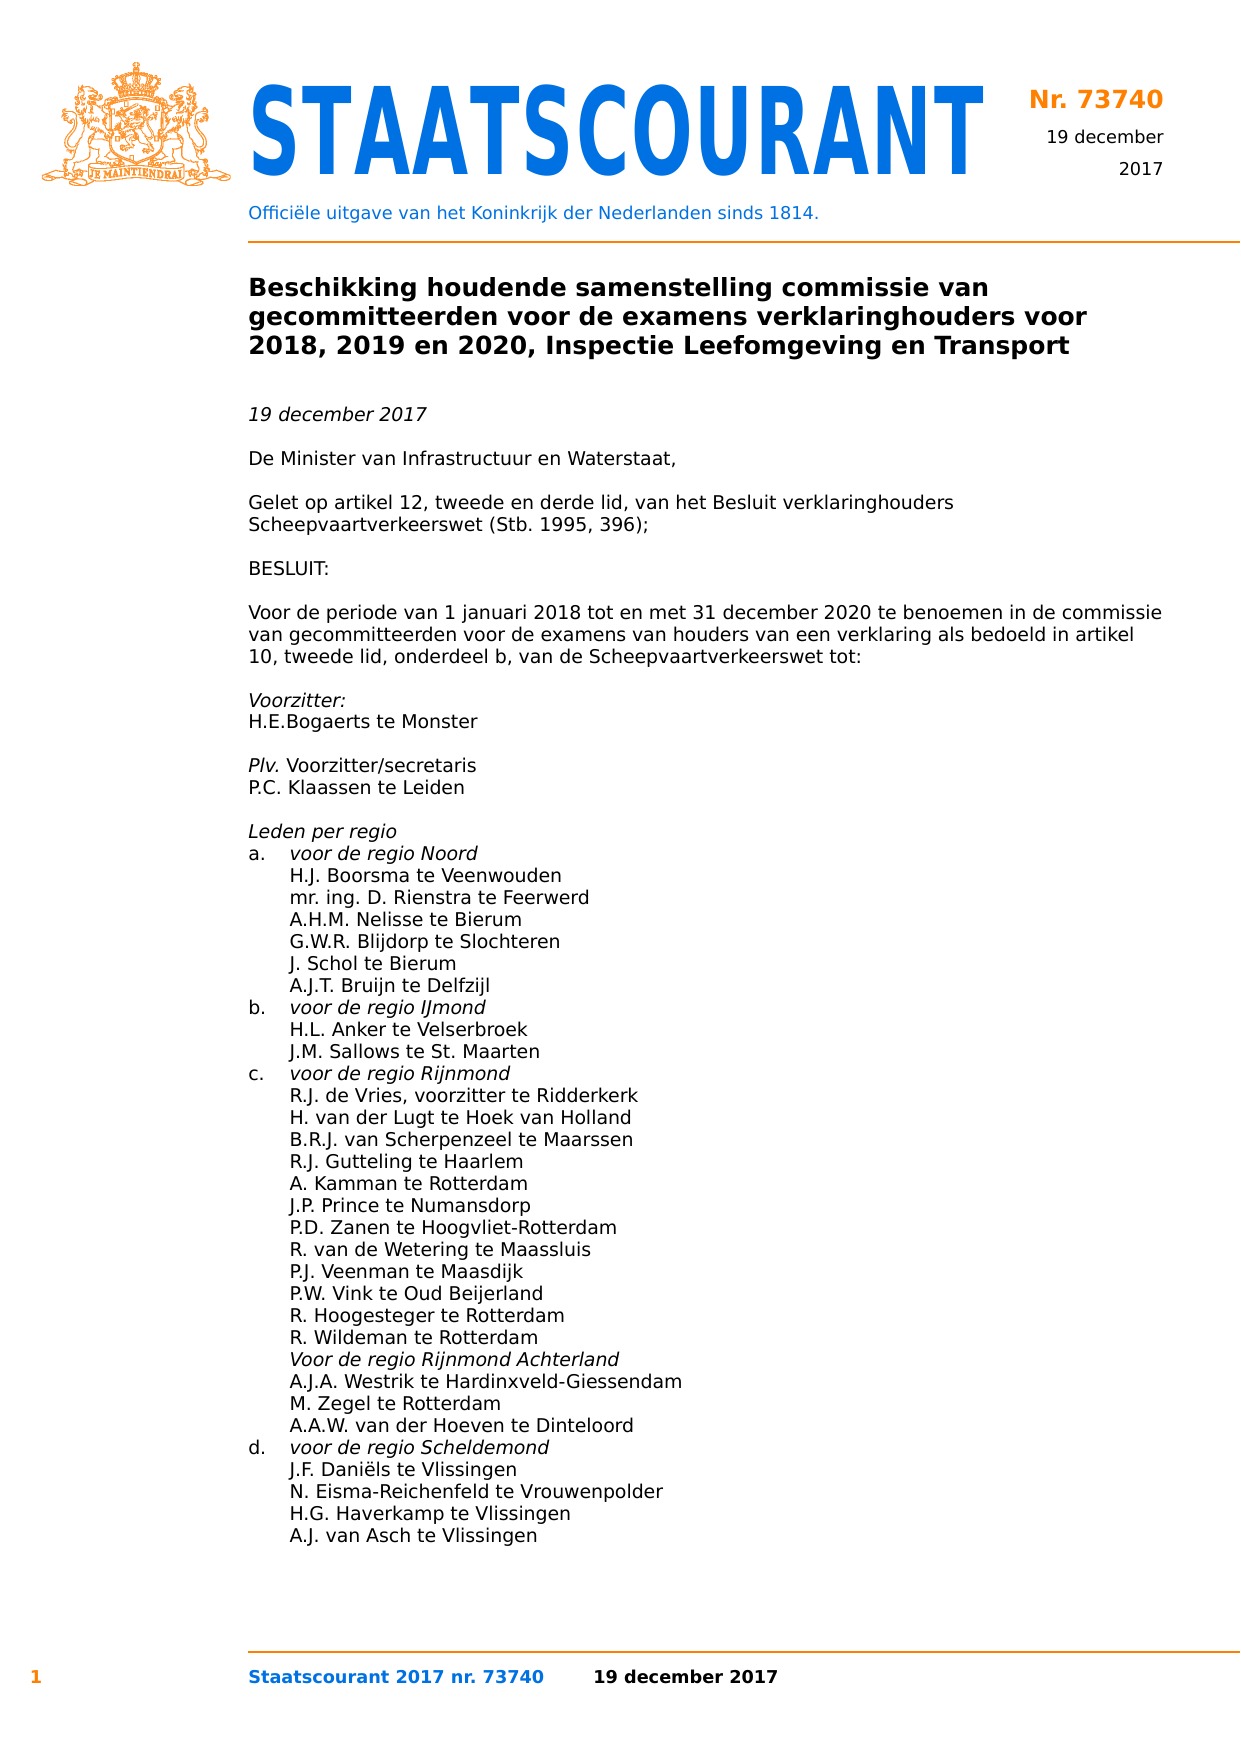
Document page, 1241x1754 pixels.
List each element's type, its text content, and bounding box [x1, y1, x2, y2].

text J. Schol te Bierum [289, 953, 1163, 975]
table_cell 19 december [998, 121, 1240, 153]
text b. voor de regio IJmond [248, 997, 1163, 1019]
text H.E.Bogaerts te Monster [248, 711, 1163, 733]
text P.D. Zanen te Hoogvliet-Rotterdam [289, 1217, 1163, 1239]
text Gelet op artikel 12, tweede en derde lid, van het Besluit verklaringhouders Scheepvaartverkeerswet (Stb. 1995, 396); [248, 492, 1163, 536]
text R.J. Gutteling te Haarlem [289, 1151, 1163, 1173]
text mr. ing. D. Rienstra te Feerwerd [289, 887, 1163, 909]
text BESLUIT: [248, 558, 1163, 580]
text Plv. Voorzitter/secretaris [248, 755, 1163, 777]
text A. Kamman te Rotterdam [289, 1173, 1163, 1195]
text H.G. Haverkamp te Vlissingen [289, 1502, 1163, 1524]
text P.W. Vink te Oud Beijerland [289, 1283, 1163, 1305]
table_header Nr. 73740 [998, 62, 1240, 121]
text J.P. Prince te Numansdorp [289, 1195, 1163, 1217]
text Leden per regio [248, 821, 1163, 843]
text H. van der Lugt te Hoek van Holland [289, 1107, 1163, 1129]
text c. voor de regio Rijnmond [248, 1063, 1163, 1085]
text H.J. Boorsma te Veenwouden [289, 865, 1163, 887]
text d. voor de regio Scheldemond [248, 1437, 1163, 1458]
text Voor de regio Rijnmond Achterland [289, 1349, 1163, 1371]
table_cell Officiële uitgave van het Koninkrijk der Nederlanden sinds 1814. [248, 203, 1240, 241]
text A.A.W. van der Hoeven te Dinteloord [289, 1414, 1163, 1437]
text P.C. Klaassen te Leiden [248, 777, 1163, 799]
text G.W.R. Blijdorp te Slochteren [289, 931, 1163, 953]
text Voor de periode van 1 januari 2018 tot en met 31 december 2020 te benoemen in de commissie van gecommitteerden voor de examens van houders van een verklaring als bedoeld in artikel 10, tweede lid, onderdeel b, van de Scheepvaartverkeerswet tot: [248, 602, 1163, 668]
text R. van de Wetering te Maassluis [289, 1239, 1163, 1261]
text R.J. de Vries, voorzitter te Ridderkerk [289, 1085, 1163, 1107]
text A.J. van Asch te Vlissingen [289, 1524, 1163, 1546]
text J.M. Sallows te St. Maarten [289, 1041, 1163, 1063]
text Voorzitter: [248, 689, 1163, 711]
text J.F. Daniëls te Vlissingen [289, 1458, 1163, 1481]
text De Minister van Infrastructuur en Waterstaat, [248, 448, 1163, 470]
table_header [25, 62, 248, 241]
text N. Eisma-Reichenfeld te Vrouwenpolder [289, 1481, 1163, 1502]
text B.R.J. van Scherpenzeel te Maarssen [289, 1129, 1163, 1151]
text A.H.M. Nelisse te Bierum [289, 909, 1163, 931]
text M. Zegel te Rotterdam [289, 1393, 1163, 1414]
table_header STAATSCOURANT [248, 62, 998, 203]
text A.J.A. Westrik te Hardinxveld-Giessendam [289, 1371, 1163, 1393]
text R. Hoogesteger te Rotterdam [289, 1305, 1163, 1327]
text R. Wildeman te Rotterdam [289, 1327, 1163, 1349]
table_cell 2017 [998, 153, 1240, 203]
text 19 december 2017 [248, 404, 1163, 426]
picture [41, 62, 231, 186]
text A.J.T. Bruijn te Delfzijl [289, 975, 1163, 997]
text H.L. Anker te Velserbroek [289, 1019, 1163, 1041]
text P.J. Veenman te Maasdijk [289, 1261, 1163, 1283]
subtitle Beschikking houdende samenstelling commissie van gecommitteerden voor de examens verklaringhouders voor 2018, 2019 en 2020, Inspectie Leefomgeving en Transport [248, 273, 1163, 361]
text a. voor de regio Noord [248, 843, 1163, 865]
